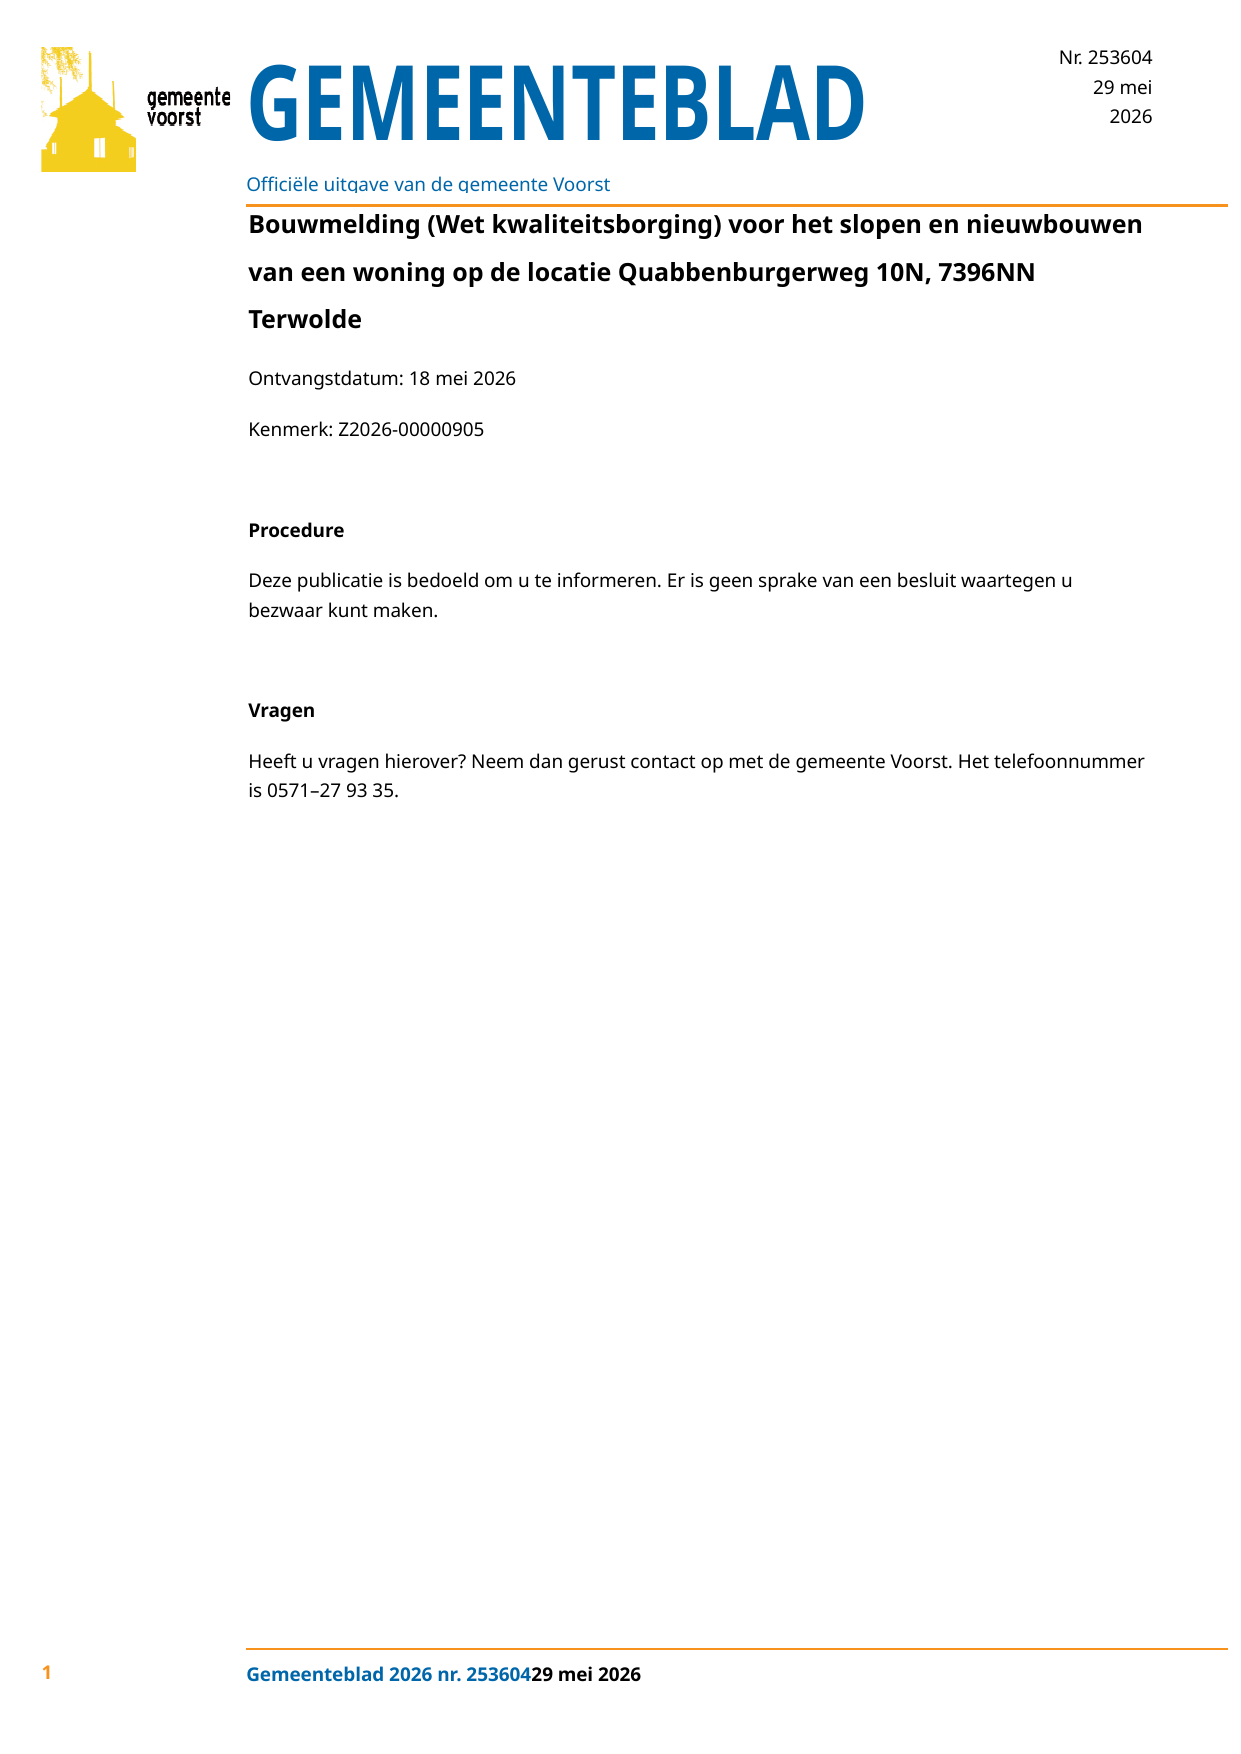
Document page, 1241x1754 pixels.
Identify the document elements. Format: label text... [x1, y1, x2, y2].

text Procedure [248, 517, 1152, 542]
text Deze publicatie is bedoeld om u te informeren. Er is geen sprake van een besluit waartegen u bezwaar kunt maken. [248, 567, 1152, 622]
text Ontvangstdatum: 18 mei 2026 [248, 366, 1152, 391]
text Vragen [248, 698, 1152, 723]
text Heeft u vragen hierover? Neem dan gerust contact op met de gemeente Voorst. Het telefoonnummer is 0571–27 93 35. [248, 748, 1152, 803]
text Kenmerk: Z2026-00000905 [248, 416, 1152, 442]
text Bouwmelding (Wet kwaliteitsborging) voor het slopen en nieuwbouwen van een woning op de locatie Quabbenburgerweg 10N, 7396NN Terwolde [248, 207, 1152, 336]
picture [41, 47, 231, 172]
